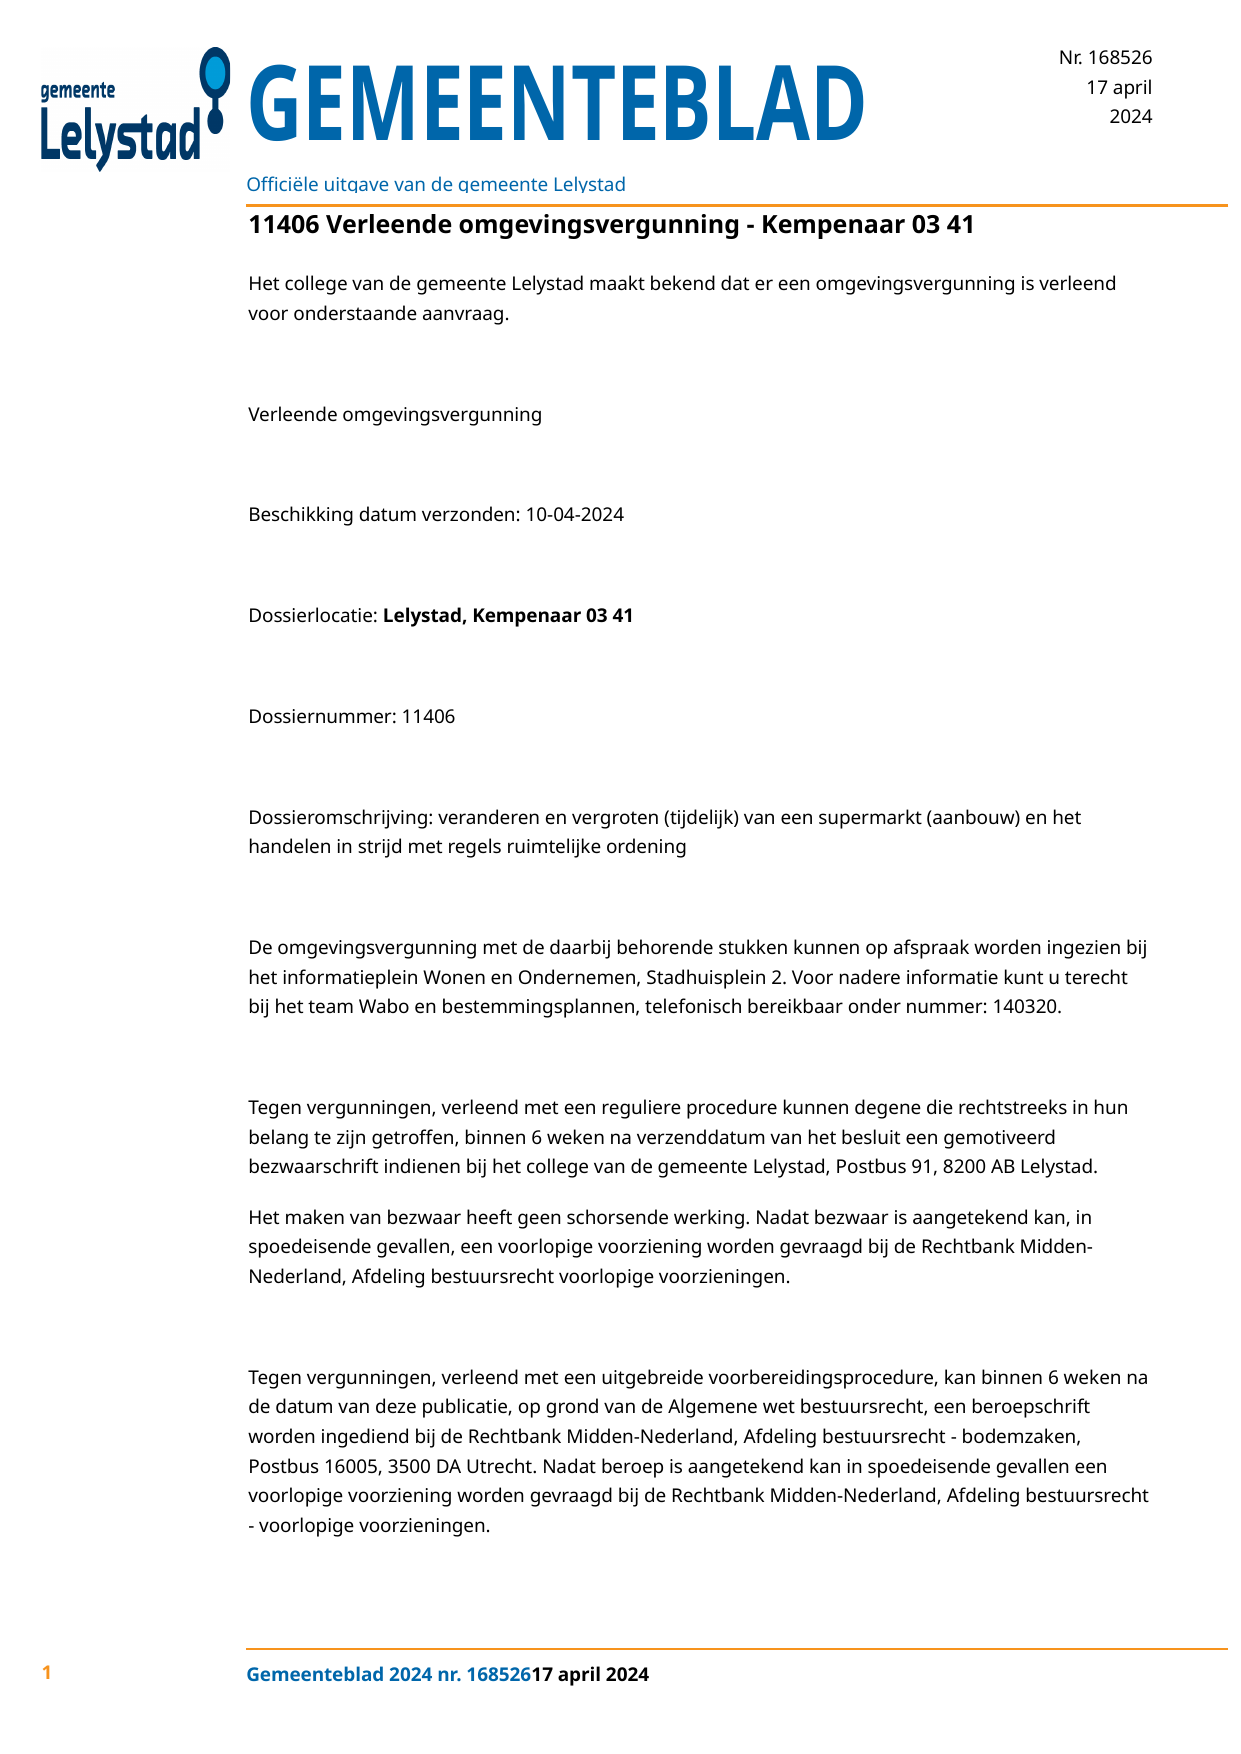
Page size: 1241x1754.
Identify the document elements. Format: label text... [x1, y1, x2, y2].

text Tegen vergunningen, verleend met een reguliere procedure kunnen degene die rechtstreeks in hun belang te zijn getroffen, binnen 6 weken na verzenddatum van het besluit een gemotiveerd bezwaarschrift indienen bij het college van de gemeente Lelystad, Postbus 91, 8200 AB Lelystad. [248, 1094, 1152, 1179]
text 11406 Verleende omgevingsvergunning - Kempenaar 03 41 [248, 207, 1152, 241]
text De omgevingsvergunning met de daarbij behorende stukken kunnen op afspraak worden ingezien bij het informatieplein Wonen en Ondernemen, Stadhuisplein 2. Voor nadere informatie kunt u terecht bij het team Wabo en bestemmingsplannen, telefonisch bereikbaar onder nummer: 140320. [248, 934, 1152, 1019]
text Dossiernummer: 11406 [248, 703, 1152, 729]
text Tegen vergunningen, verleend met een uitgebreide voorbereidingsprocedure, kan binnen 6 weken na de datum van deze publicatie, op grond van de Algemene wet bestuursrecht, een beroepschrift worden ingediend bij de Rechtbank Midden-Nederland, Afdeling bestuursrecht - bodemzaken, Postbus 16005, 3500 DA Utrecht. Nadat beroep is aangetekend kan in spoedeisende gevallen een voorlopige voorziening worden gevraagd bij de Rechtbank Midden-Nederland, Afdeling bestuursrecht - voorlopige voorzieningen. [248, 1364, 1152, 1538]
text Beschikking datum verzonden: 10-04-2024 [248, 502, 1152, 527]
text Het maken van bezwaar heeft geen schorsende werking. Nadat bezwaar is aangetekend kan, in spoedeisende gevallen, een voorlopige voorziening worden gevraagd bij de Rechtbank Midden-Nederland, Afdeling bestuursrecht voorlopige voorzieningen. [248, 1204, 1152, 1289]
text Verleende omgevingsvergunning [248, 401, 1152, 426]
picture [41, 47, 231, 172]
text Het college van de gemeente Lelystad maakt bekend dat er een omgevingsvergunning is verleend voor onderstaande aanvraag. [248, 270, 1152, 326]
text Dossierlocatie: Lelystad, Kempenaar 03 41 [248, 602, 1152, 628]
text Dossieromschrijving: veranderen en vergroten (tijdelijk) van een supermarkt (aanbouw) en het handelen in strijd met regels ruimtelijke ordening [248, 804, 1152, 859]
